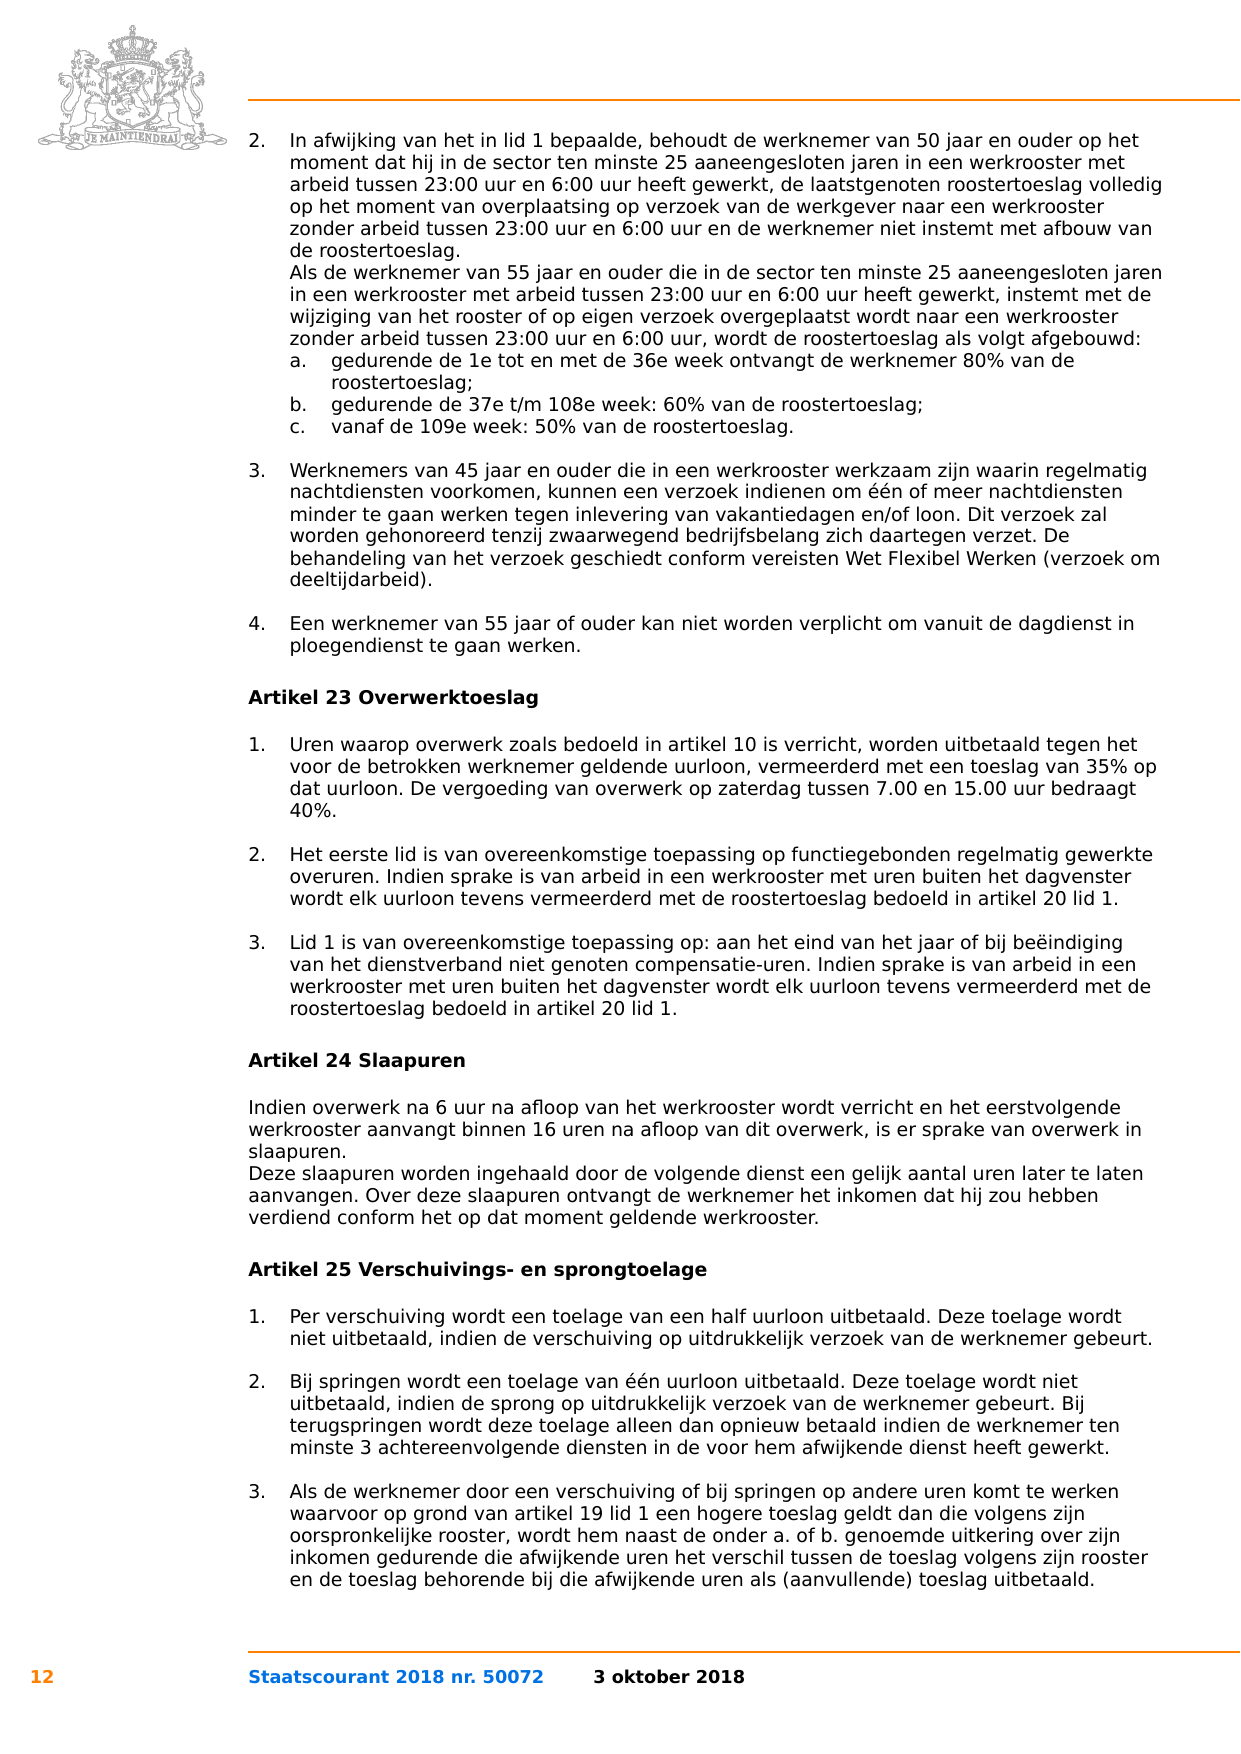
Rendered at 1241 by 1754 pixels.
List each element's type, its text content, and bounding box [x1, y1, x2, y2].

text Als de werknemer van 55 jaar en ouder die in de sector ten minste 25 aaneengesloten jaren in een werkrooster met arbeid tussen 23:00 uur en 6:00 uur heeft gewerkt, instemt met de wijziging van het rooster of op eigen verzoek overgeplaatst wordt naar een werkrooster zonder arbeid tussen 23:00 uur en 6:00 uur, wordt de roostertoeslag als volgt afgebouwd: [289, 262, 1163, 350]
text 3. Werknemers van 45 jaar en ouder die in een werkrooster werkzaam zijn waarin regelmatig nachtdiensten voorkomen, kunnen een verzoek indienen om één of meer nachtdiensten minder te gaan werken tegen inlevering van vakantiedagen en/of loon. Dit verzoek zal worden gehonoreerd tenzij zwaarwegend bedrijfsbelang zich daartegen verzet. De behandeling van het verzoek geschiedt conform vereisten Wet Flexibel Werken (verzoek om deeltijdarbeid). [248, 459, 1163, 591]
text c. vanaf de 109e week: 50% van de roostertoeslag. [289, 416, 1163, 438]
text Indien overwerk na 6 uur na afloop van het werkrooster wordt verricht en het eerstvolgende werkrooster aanvangt binnen 16 uren na afloop van dit overwerk, is er sprake van overwerk in slaapuren. [248, 1097, 1163, 1163]
text 4. Een werknemer van 55 jaar of ouder kan niet worden verplicht om vanuit de dagdienst in ploegendienst te gaan werken. [248, 613, 1163, 657]
picture [38, 25, 227, 150]
text b. gedurende de 37e t/m 108e week: 60% van de roostertoeslag; [289, 394, 1163, 416]
subtitle Artikel 25 Verschuivings- en sprongtoelage [248, 1258, 1163, 1281]
text 1. Uren waarop overwerk zoals bedoeld in artikel 10 is verricht, worden uitbetaald tegen het voor de betrokken werknemer geldende uurloon, vermeerderd met een toeslag van 35% op dat uurloon. De vergoeding van overwerk op zaterdag tussen 7.00 en 15.00 uur bedraagt 40%. [248, 734, 1163, 822]
text 3. Als de werknemer door een verschuiving of bij springen op andere uren komt te werken waarvoor op grond van artikel 19 lid 1 een hogere toeslag geldt dan die volgens zijn oorspronkelijke rooster, wordt hem naast de onder a. of b. genoemde uitkering over zijn inkomen gedurende die afwijkende uren het verschil tussen de toeslag volgens zijn rooster en de toeslag behorende bij die afwijkende uren als (aanvullende) toeslag uitbetaald. [248, 1481, 1163, 1591]
subtitle Artikel 24 Slaapuren [248, 1050, 1163, 1072]
text 3. Lid 1 is van overeenkomstige toepassing op: aan het eind van het jaar of bij beëindiging van het dienstverband niet genoten compensatie-uren. Indien sprake is van arbeid in een werkrooster met uren buiten het dagvenster wordt elk uurloon tevens vermeerderd met de roostertoeslag bedoeld in artikel 20 lid 1. [248, 932, 1163, 1020]
text 1. Per verschuiving wordt een toelage van een half uurloon uitbetaald. Deze toelage wordt niet uitbetaald, indien de verschuiving op uitdrukkelijk verzoek van de werknemer gebeurt. [248, 1306, 1163, 1349]
text 2. In afwijking van het in lid 1 bepaalde, behoudt de werknemer van 50 jaar en ouder op het moment dat hij in de sector ten minste 25 aaneengesloten jaren in een werkrooster met arbeid tussen 23:00 uur en 6:00 uur heeft gewerkt, de laatstgenoten roostertoeslag volledig op het moment van overplaatsing op verzoek van de werkgever naar een werkrooster zonder arbeid tussen 23:00 uur en 6:00 uur en de werknemer niet instemt met afbouw van de roostertoeslag. [248, 130, 1163, 262]
text Deze slaapuren worden ingehaald door de volgende dienst een gelijk aantal uren later te laten aanvangen. Over deze slaapuren ontvangt de werknemer het inkomen dat hij zou hebben verdiend conform het op dat moment geldende werkrooster. [248, 1163, 1163, 1228]
subtitle Artikel 23 Overwerktoeslag [248, 687, 1163, 709]
text 2. Het eerste lid is van overeenkomstige toepassing op functiegebonden regelmatig gewerkte overuren. Indien sprake is van arbeid in een werkrooster met uren buiten het dagvenster wordt elk uurloon tevens vermeerderd met de roostertoeslag bedoeld in artikel 20 lid 1. [248, 844, 1163, 910]
text a. gedurende de 1e tot en met de 36e week ontvangt de werknemer 80% van de roostertoeslag; [289, 350, 1163, 394]
text 2. Bij springen wordt een toelage van één uurloon uitbetaald. Deze toelage wordt niet uitbetaald, indien de sprong op uitdrukkelijk verzoek van de werknemer gebeurt. Bij terugspringen wordt deze toelage alleen dan opnieuw betaald indien de werknemer ten minste 3 achtereenvolgende diensten in de voor hem afwijkende dienst heeft gewerkt. [248, 1371, 1163, 1459]
